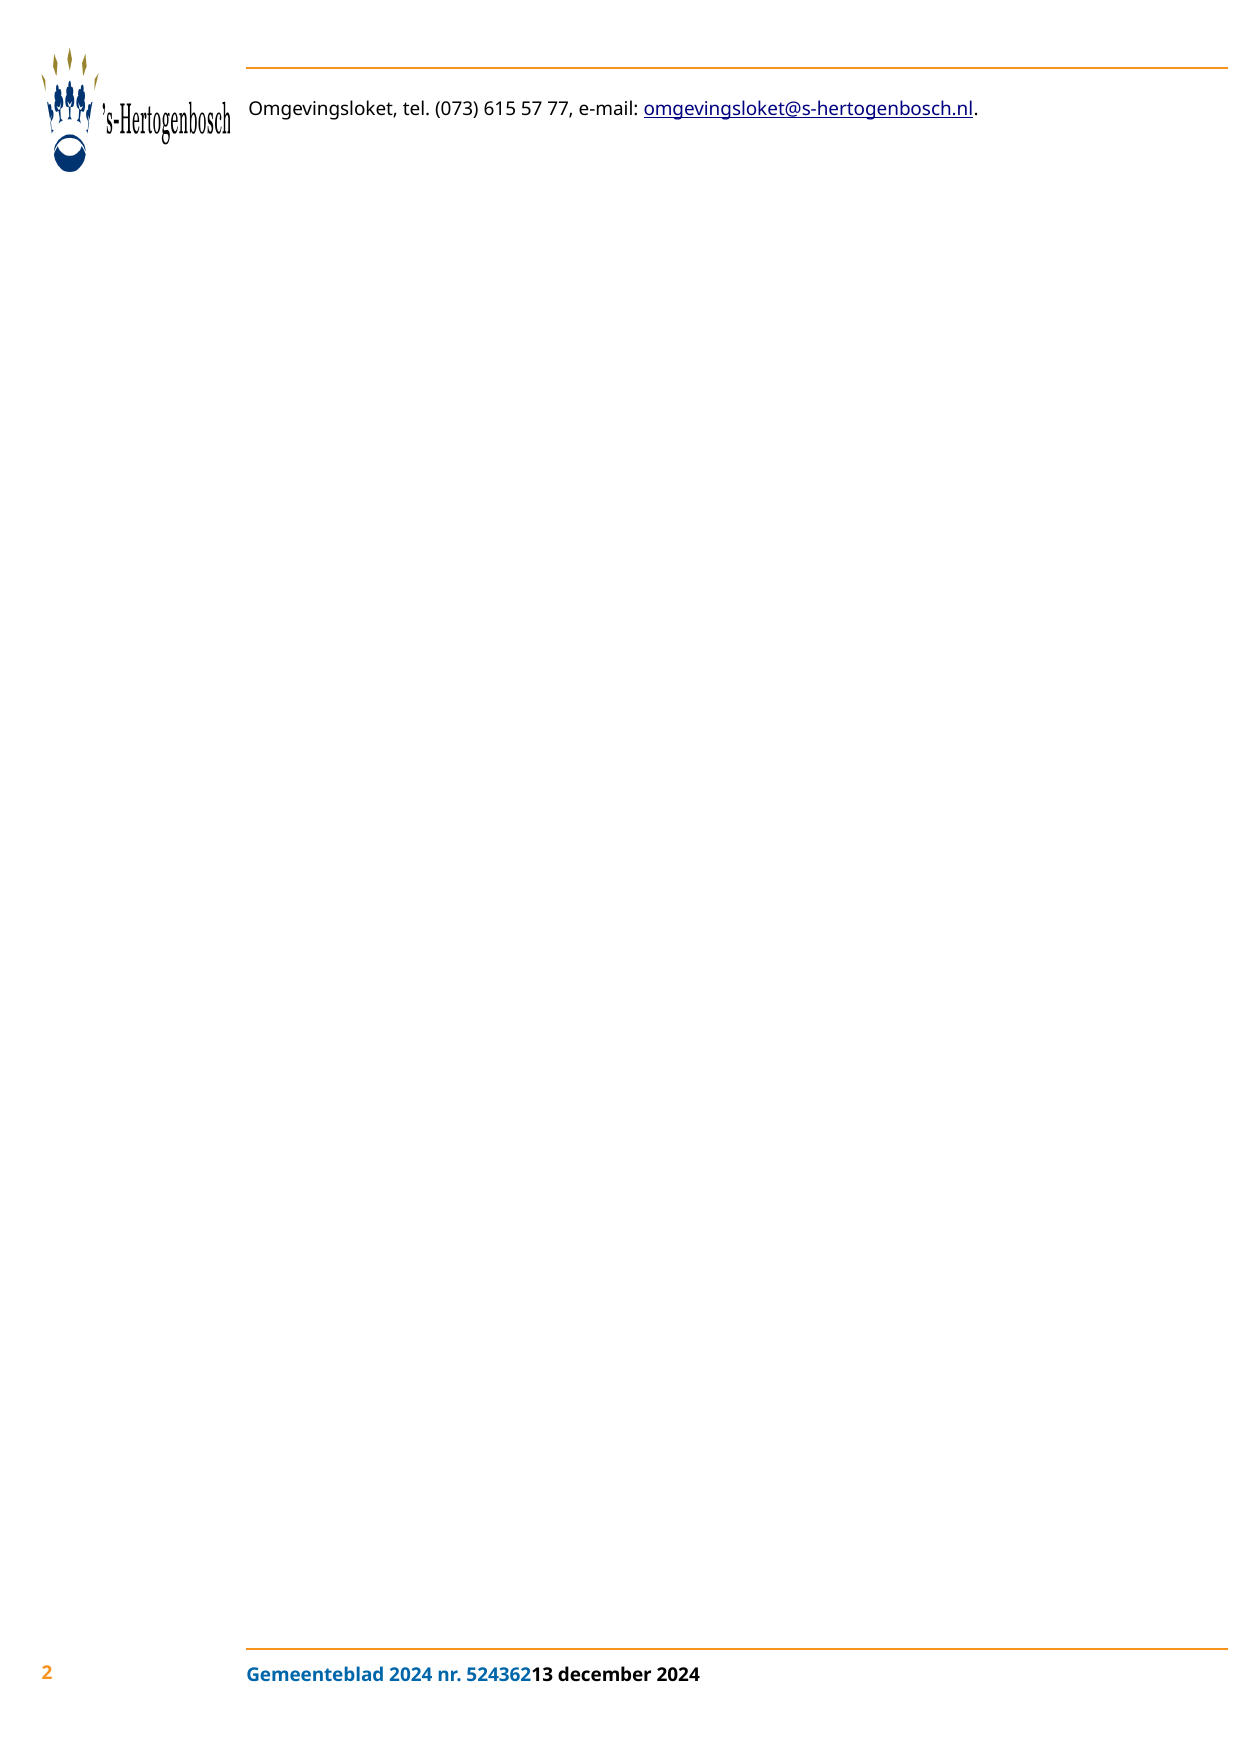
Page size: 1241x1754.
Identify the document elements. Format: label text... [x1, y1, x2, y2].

picture [41, 47, 231, 172]
text Omgevingsloket, tel. (073) 615 57 77, e-mail: omgevingsloket@s-hertogenbosch.nl. [248, 95, 1152, 121]
